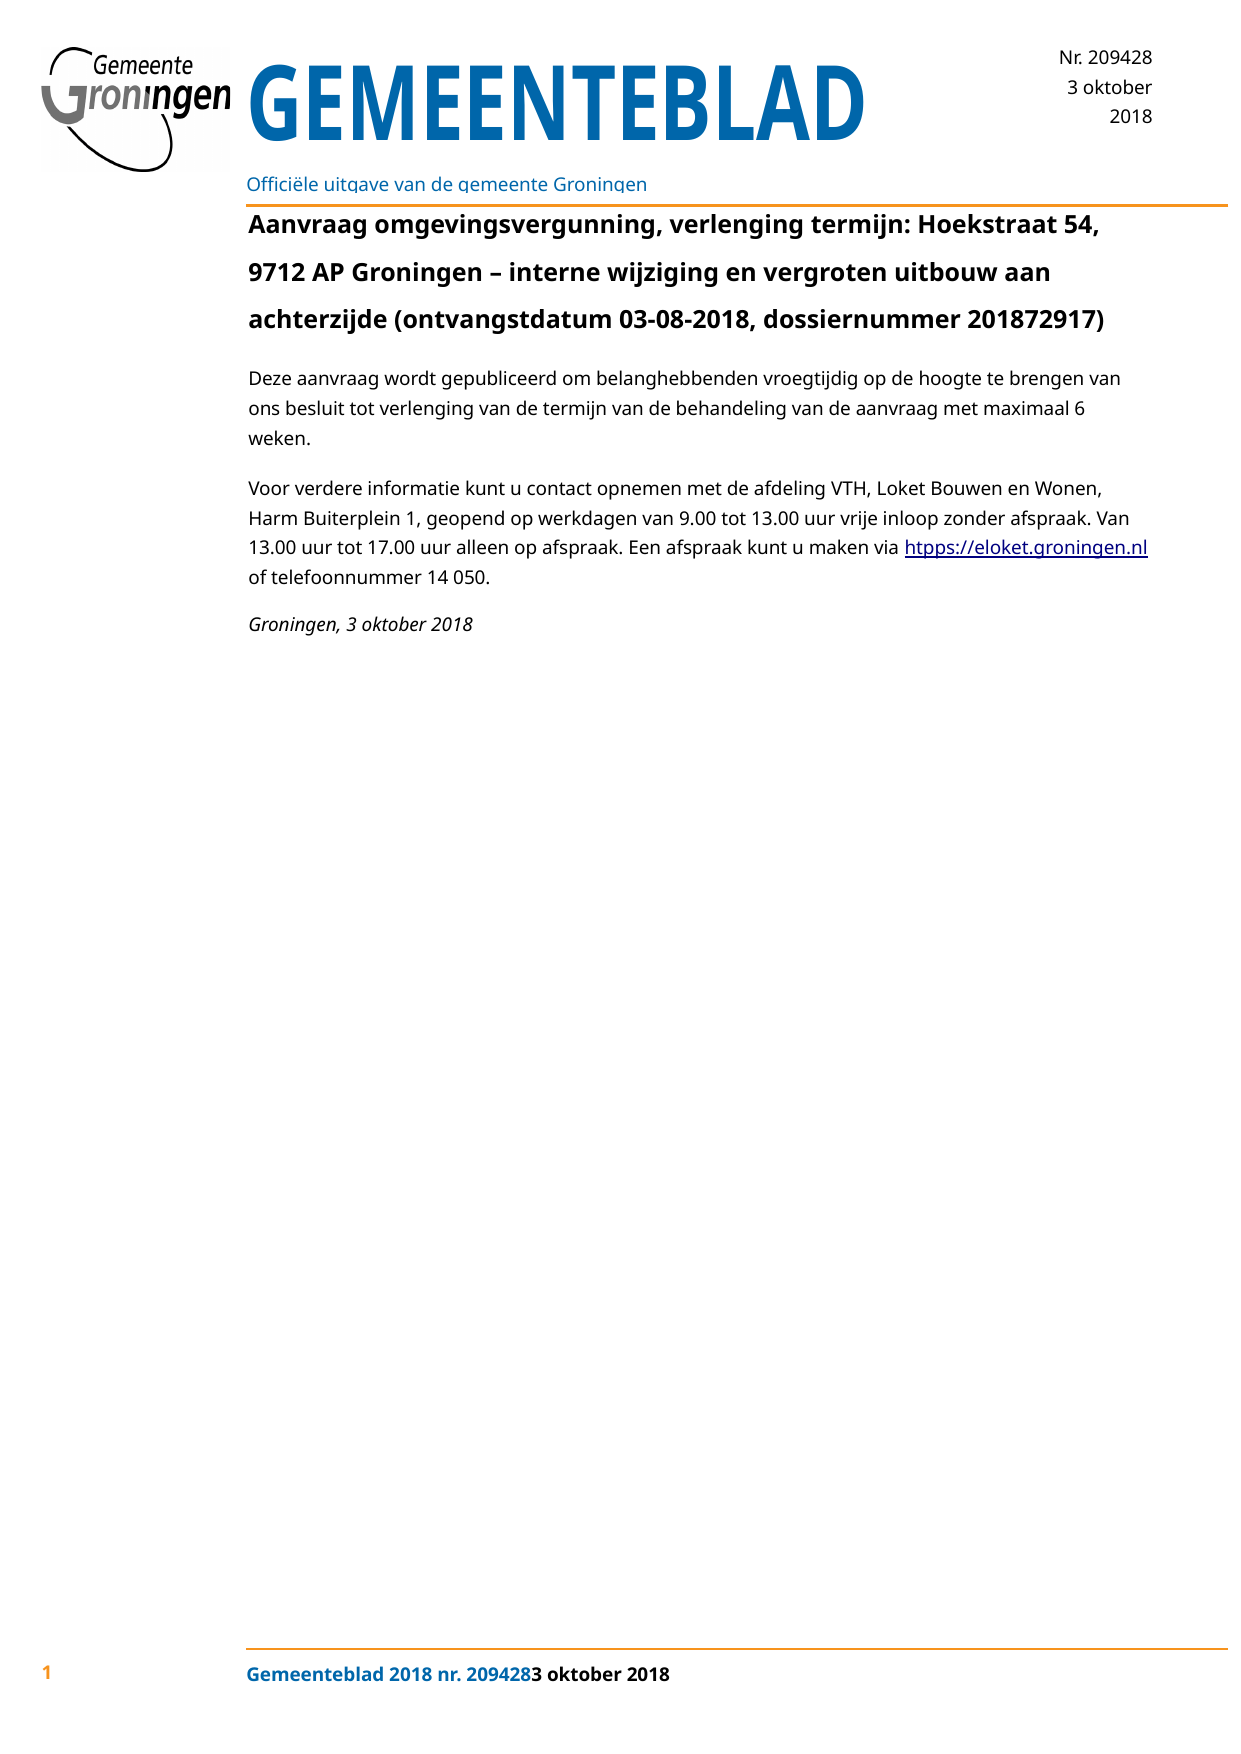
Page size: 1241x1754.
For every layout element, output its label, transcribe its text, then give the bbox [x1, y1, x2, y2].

picture [41, 47, 231, 172]
text Voor verdere informatie kunt u contact opnemen met de afdeling VTH, Loket Bouwen en Wonen, Harm Buiterplein 1, geopend op werkdagen van 9.00 tot 13.00 uur vrije inloop zonder afspraak. Van 13.00 uur tot 17.00 uur alleen op afspraak. Een afspraak kunt u maken via htpps://eloket.groningen.nl of telefoonnummer 14 050. [248, 475, 1152, 589]
text Aanvraag omgevingsvergunning, verlenging termijn: Hoekstraat 54, 9712 AP Groningen – interne wijziging en vergroten uitbouw aan achterzijde (ontvangstdatum 03-08-2018, dossiernummer 201872917) [248, 207, 1152, 336]
text Deze aanvraag wordt gepubliceerd om belanghebbenden vroegtijdig op de hoogte te brengen van ons besluit tot verlenging van de termijn van de behandeling van de aanvraag met maximaal 6 weken. [248, 366, 1152, 450]
text Groningen, 3 oktober 2018 [248, 612, 1152, 637]
